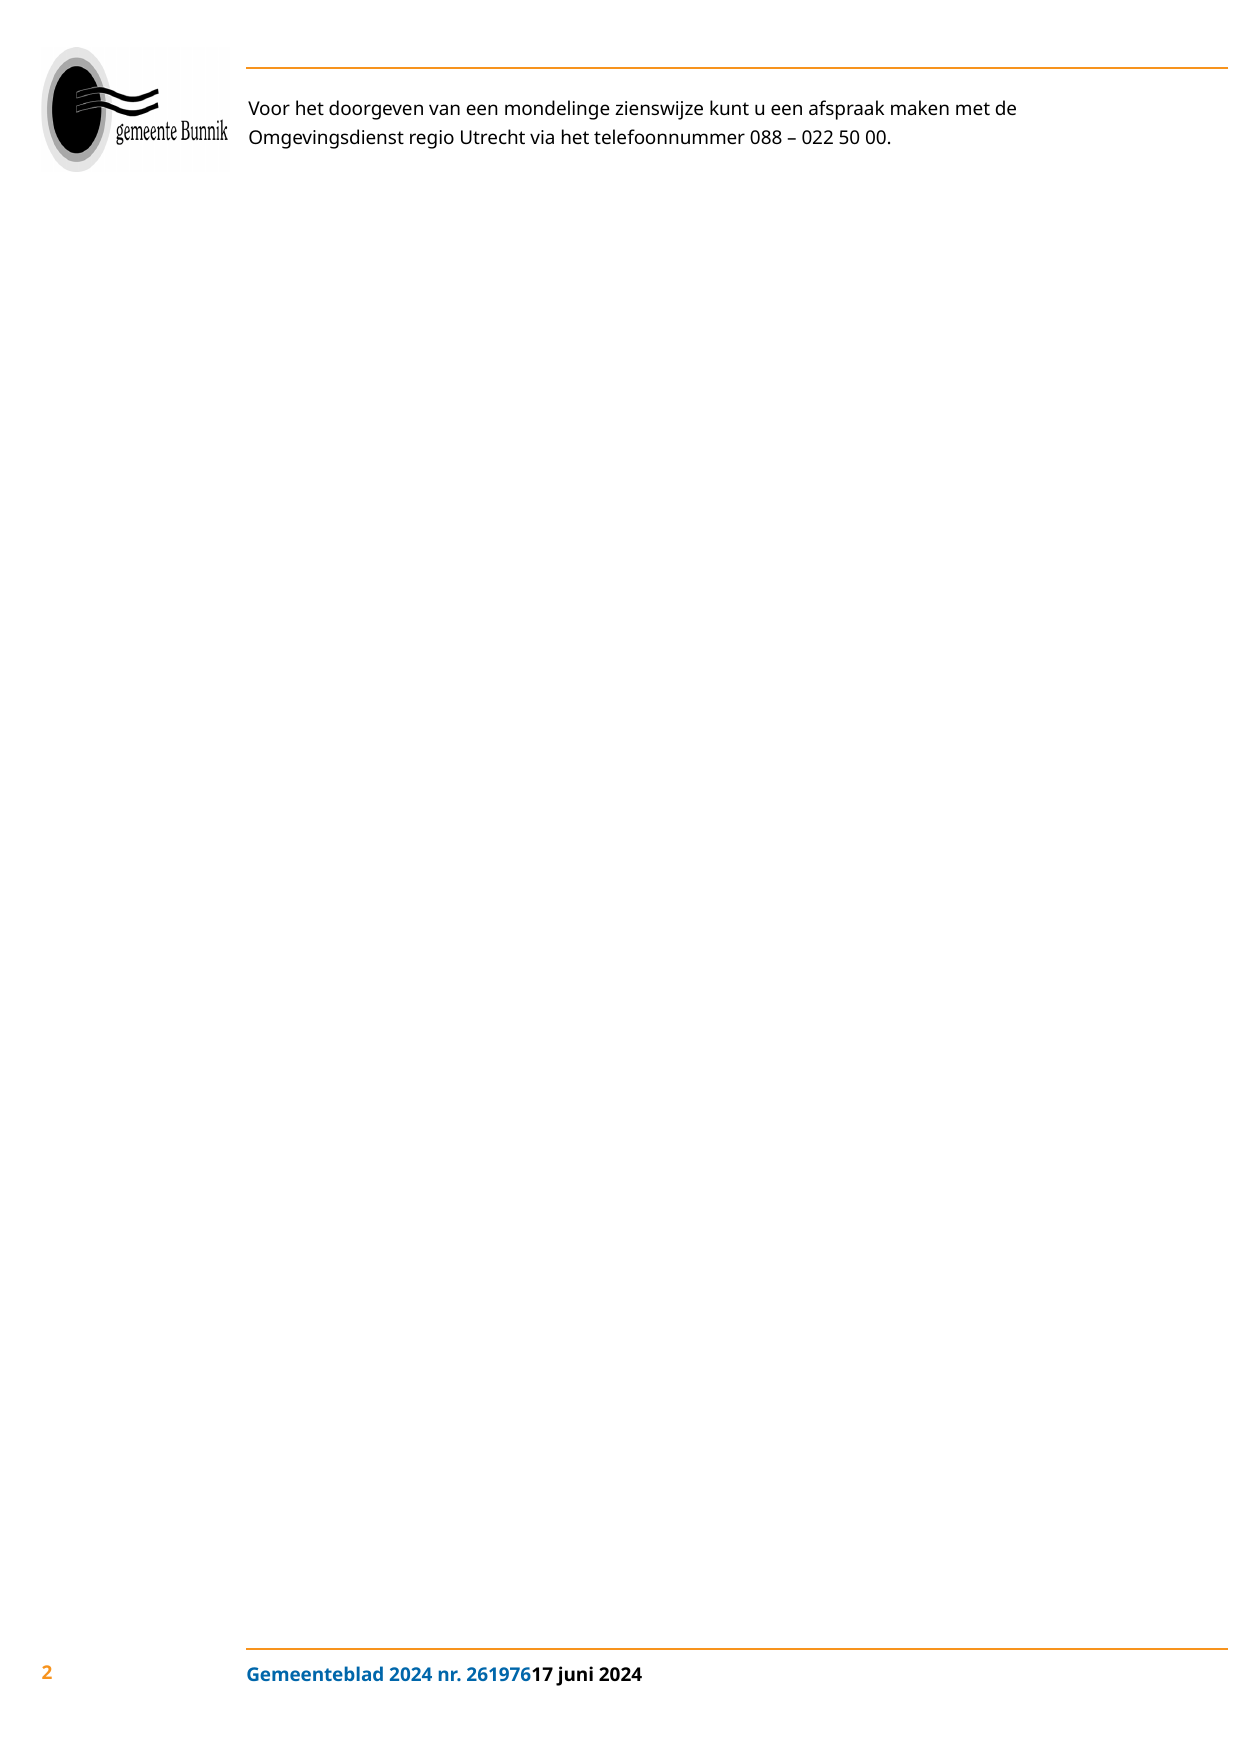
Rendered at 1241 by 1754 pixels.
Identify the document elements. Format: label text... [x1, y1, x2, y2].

picture [41, 47, 231, 172]
text Voor het doorgeven van een mondelinge zienswijze kunt u een afspraak maken met de Omgevingsdienst regio Utrecht via het telefoonnummer 088 – 022 50 00. [248, 95, 1152, 150]
